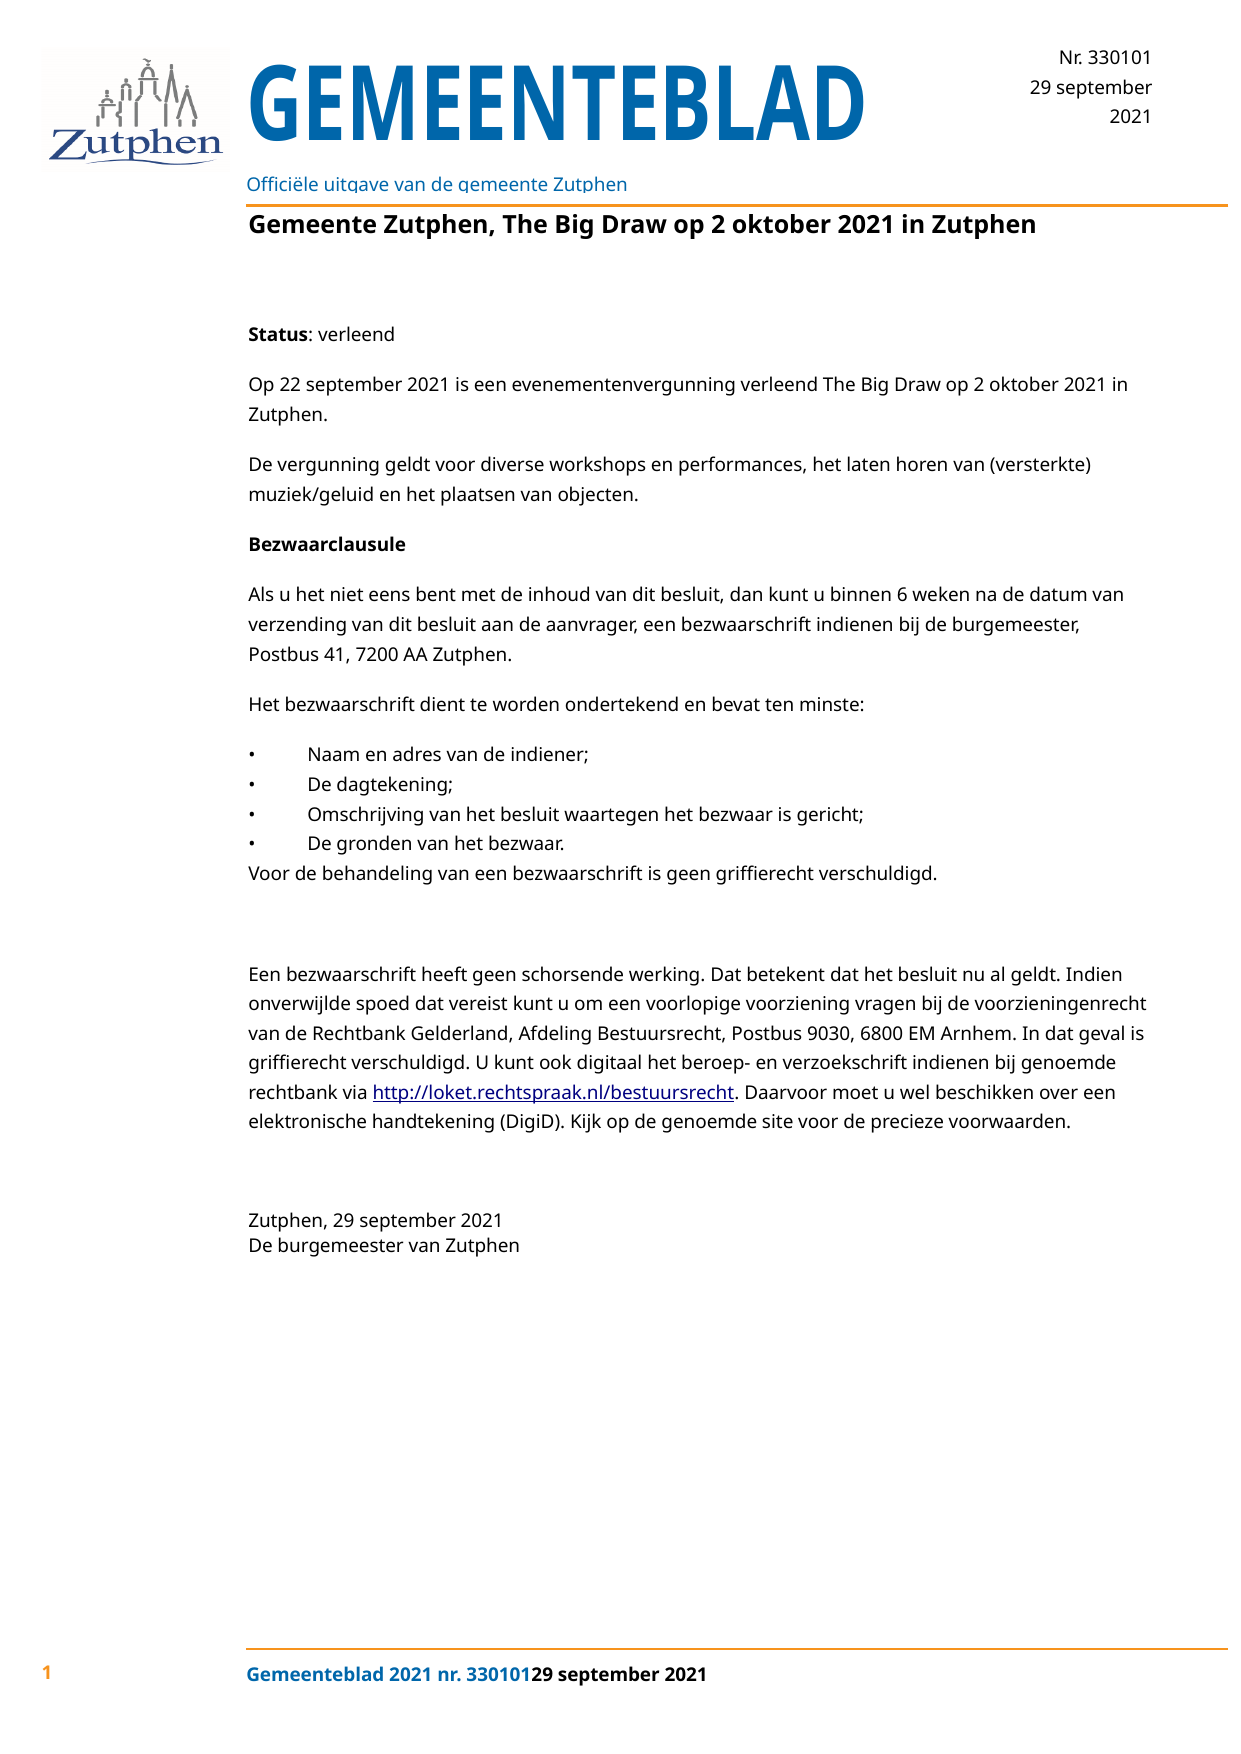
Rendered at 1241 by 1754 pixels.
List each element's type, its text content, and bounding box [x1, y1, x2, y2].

picture [41, 47, 231, 172]
text Voor de behandeling van een bezwaarschrift is geen griffierecht verschuldigd. [248, 860, 1152, 886]
list De gronden van het bezwaar. [248, 830, 1152, 856]
list De dagtekening; [248, 771, 1152, 797]
text Het bezwaarschrift dient te worden ondertekend en bevat ten minste: [248, 691, 1152, 717]
text De vergunning geldt voor diverse workshops en performances, het laten horen van (versterkte) muziek/geluid en het plaatsen van objecten. [248, 451, 1152, 506]
list Omschrijving van het besluit waartegen het bezwaar is gericht; [248, 801, 1152, 826]
text De burgemeester van Zutphen [248, 1233, 1152, 1258]
list Naam en adres van de indiener; [248, 742, 1152, 767]
text Gemeente Zutphen, The Big Draw op 2 oktober 2021 in Zutphen [248, 207, 1152, 241]
text Als u het niet eens bent met de inhoud van dit besluit, dan kunt u binnen 6 weken na de datum van verzending van dit besluit aan de aanvrager, een bezwaarschrift indienen bij de burgemeester, Postbus 41, 7200 AA Zutphen. [248, 582, 1152, 666]
text Op 22 september 2021 is een evenementenvergunning verleend The Big Draw op 2 oktober 2021 in Zutphen. [248, 371, 1152, 426]
text Zutphen, 29 september 2021 [248, 1207, 1152, 1233]
text Status: verleend [248, 321, 1152, 346]
text Bezwaarclausule [248, 531, 1152, 557]
text Een bezwaarschrift heeft geen schorsende werking. Dat betekent dat het besluit nu al geldt. Indien onverwijlde spoed dat vereist kunt u om een voorlopige voorziening vragen bij de voorzieningenrecht van de Rechtbank Gelderland, Afdeling Bestuursrecht, Postbus 9030, 6800 EM Arnhem. In dat geval is griffierecht verschuldigd. U kunt ook digitaal het beroep- en verzoekschrift indienen bij genoemde rechtbank via http://loket.rechtspraak.nl/bestuursrecht. Daarvoor moet u wel beschikken over een elektronische handtekening (DigiD). Kijk op de genoemde site voor de precieze voorwaarden. [248, 961, 1152, 1134]
